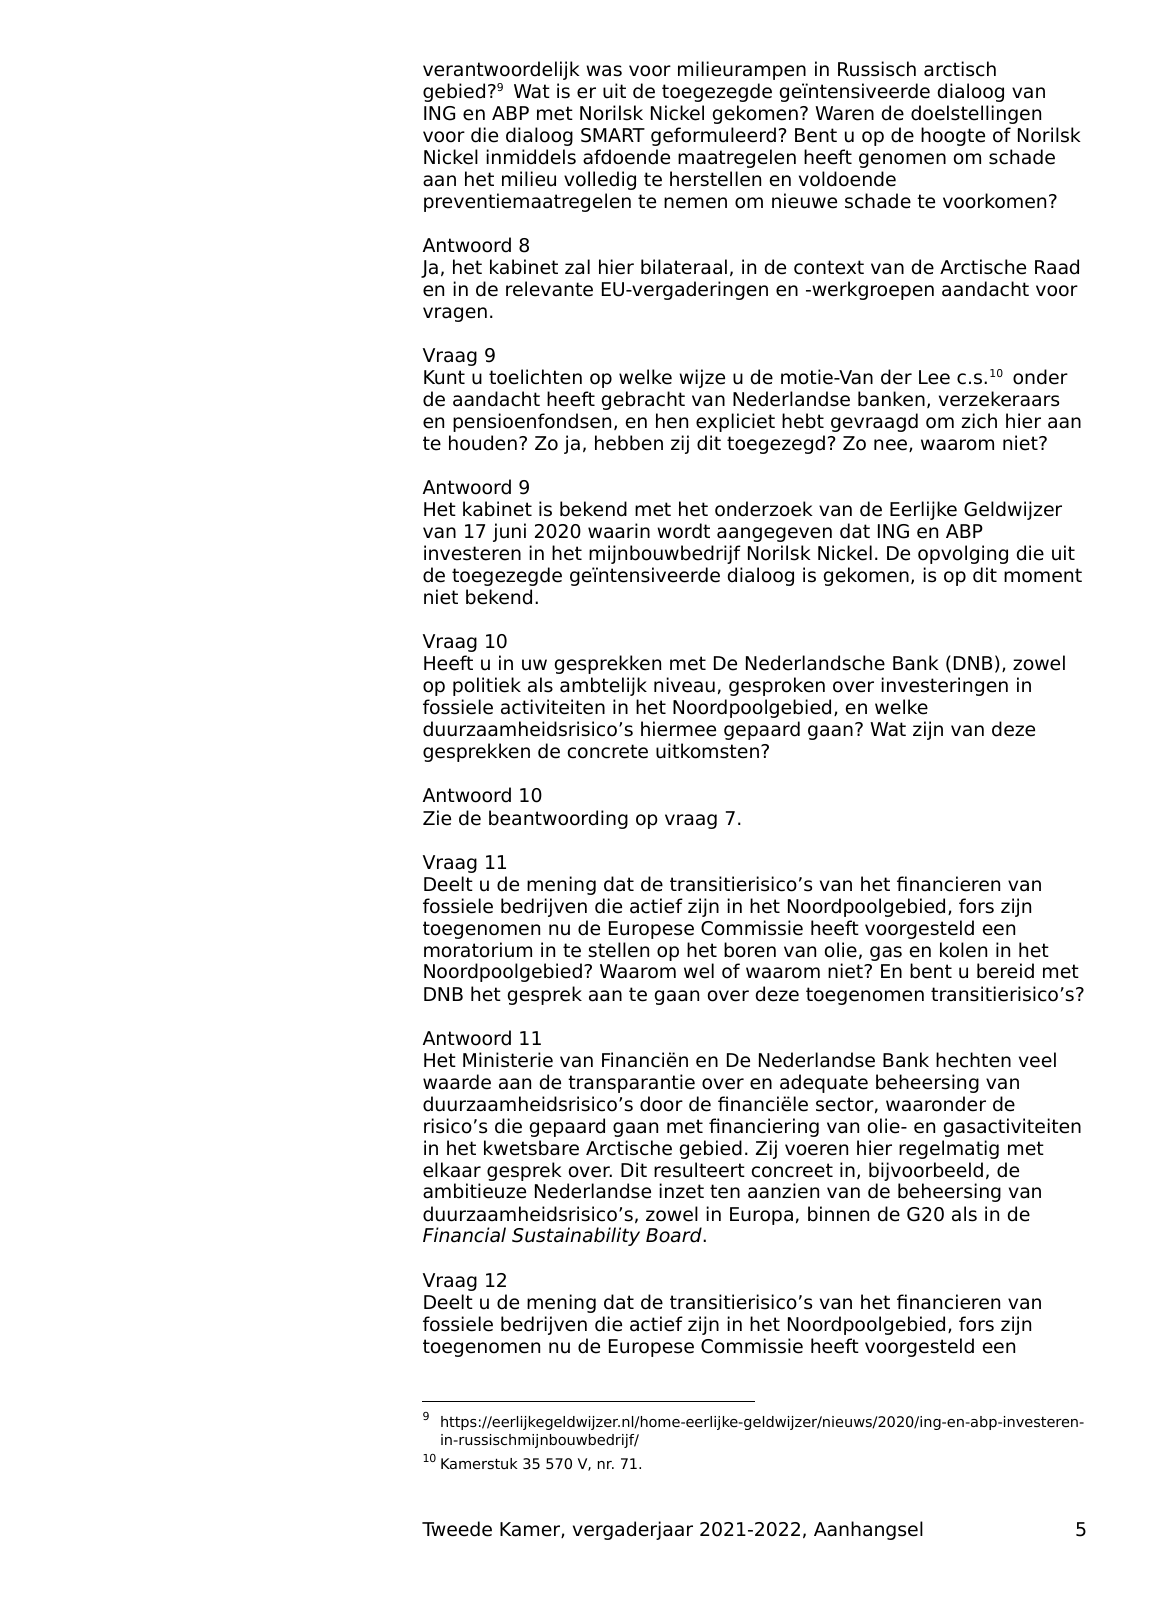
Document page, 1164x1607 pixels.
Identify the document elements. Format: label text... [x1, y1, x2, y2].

text Antwoord 10 [422, 785, 1087, 807]
text Zie de beantwoording op vraag 7. [422, 807, 1087, 829]
text Heeft u in uw gesprekken met De Nederlandsche Bank (DNB), zowel op politiek als ambtelijk niveau, gesproken over investeringen in fossiele activiteiten in het Noordpoolgebied, en welke duurzaamheidsrisico’s hiermee gepaard gaan? Wat zijn van deze gesprekken de concrete uitkomsten? [422, 653, 1087, 763]
text Antwoord 8 [422, 235, 1087, 257]
text Vraag 12 [422, 1269, 1087, 1292]
text https://eerlijkegeldwijzer.nl/home-eerlijke-geldwijzer/nieuws/2020/ing-en-abp-investeren-in-russischmijnbouwbedrijf/ [422, 1410, 1087, 1449]
text Het kabinet is bekend met het onderzoek van de Eerlijke Geldwijzer van 17 juni 2020 waarin wordt aangegeven dat ING en ABP investeren in het mijnbouwbedrijf Norilsk Nickel. De opvolging die uit de toegezegde geïntensiveerde dialoog is gekomen, is op dit moment niet bekend. [422, 499, 1087, 609]
text Antwoord 11 [422, 1028, 1087, 1049]
text verantwoordelijk was voor milieurampen in Russisch arctisch gebied? Wat is er uit de toegezegde geïntensiveerde dialoog van ING en ABP met Norilsk Nickel gekomen? Waren de doelstellingen voor die dialoog SMART geformuleerd? Bent u op de hoogte of Norilsk Nickel inmiddels afdoende maatregelen heeft genomen om schade aan het milieu volledig te herstellen en voldoende preventiemaatregelen te nemen om nieuwe schade te voorkomen? [422, 59, 1087, 213]
text Kamerstuk 35 570 V, nr. 71. [422, 1452, 1087, 1474]
text Vraag 9 [422, 345, 1087, 367]
text Ja, het kabinet zal hier bilateraal, in de context van de Arctische Raad en in de relevante EU-vergaderingen en -werkgroepen aandacht voor vragen. [422, 257, 1087, 323]
text Deelt u de mening dat de transitierisico’s van het financieren van fossiele bedrijven die actief zijn in het Noordpoolgebied, fors zijn toegenomen nu de Europese Commissie heeft voorgesteld een [422, 1292, 1087, 1357]
text Het Ministerie van Financiën en De Nederlandse Bank hechten veel waarde aan de transparantie over en adequate beheersing van duurzaamheidsrisico’s door de financiële sector, waaronder de risico’s die gepaard gaan met financiering van olie- en gasactiviteiten in het kwetsbare Arctische gebied. Zij voeren hier regelmatig met elkaar gesprek over. Dit resulteert concreet in, bijvoorbeeld, de ambitieuze Nederlandse inzet ten aanzien van de beheersing van duurzaamheidsrisico’s, zowel in Europa, binnen de G20 als in de Financial Sustainability Board. [422, 1049, 1087, 1247]
text Kunt u toelichten op welke wijze u de motie-Van der Lee c.s. onder de aandacht heeft gebracht van Nederlandse banken, verzekeraars en pensioenfondsen, en hen expliciet hebt gevraagd om zich hier aan te houden? Zo ja, hebben zij dit toegezegd? Zo nee, waarom niet? [422, 367, 1087, 455]
text Antwoord 9 [422, 477, 1087, 499]
text Deelt u de mening dat de transitierisico’s van het financieren van fossiele bedrijven die actief zijn in het Noordpoolgebied, fors zijn toegenomen nu de Europese Commissie heeft voorgesteld een moratorium in te stellen op het boren van olie, gas en kolen in het Noordpoolgebied? Waarom wel of waarom niet? En bent u bereid met DNB het gesprek aan te gaan over deze toegenomen transitierisico’s? [422, 873, 1087, 1005]
text Vraag 10 [422, 631, 1087, 653]
text Vraag 11 [422, 852, 1087, 873]
